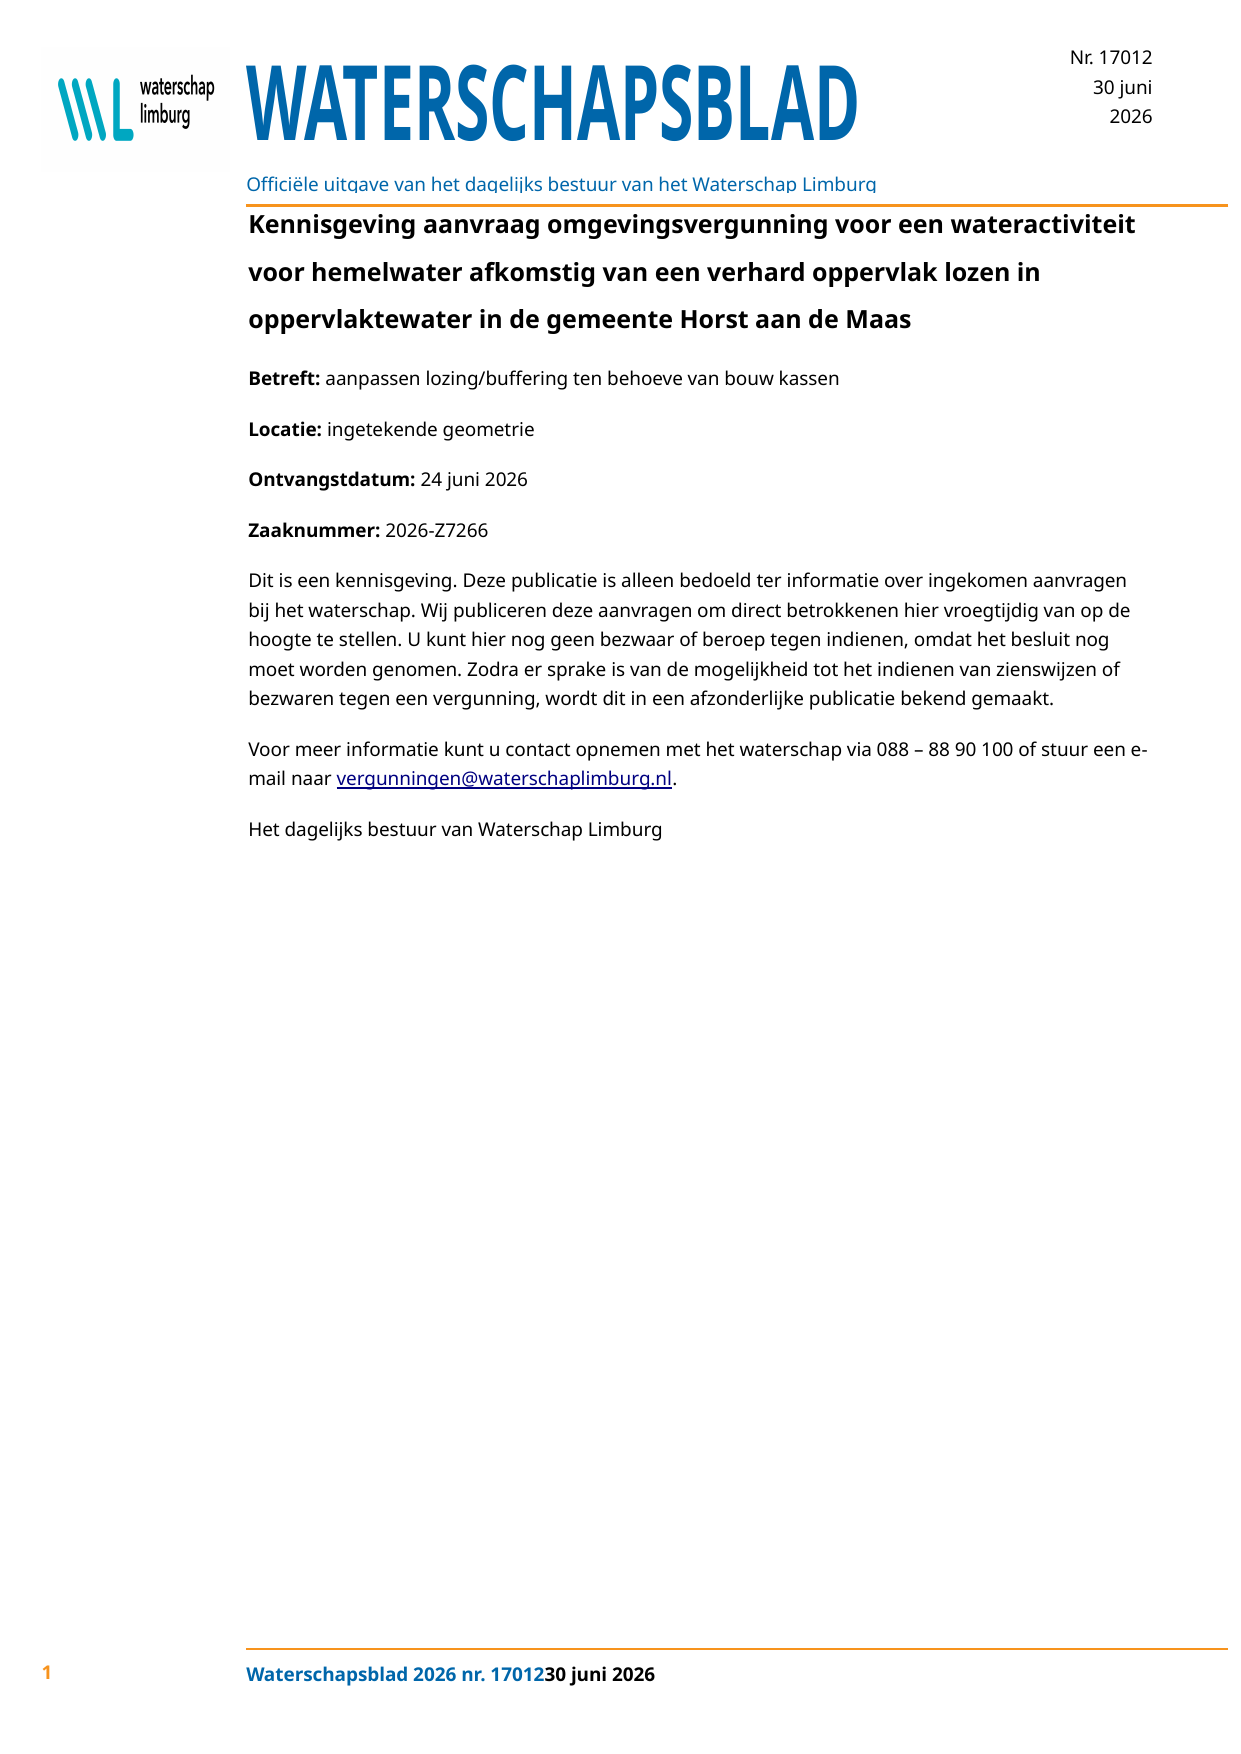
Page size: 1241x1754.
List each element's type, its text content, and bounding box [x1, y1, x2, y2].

text Dit is een kennisgeving. Deze publicatie is alleen bedoeld ter informatie over ingekomen aanvragen bij het waterschap. Wij publiceren deze aanvragen om direct betrokkenen hier vroegtijdig van op de hoogte te stellen. U kunt hier nog geen bezwaar of beroep tegen indienen, omdat het besluit nog moet worden genomen. Zodra er sprake is van de mogelijkheid tot het indienen van zienswijzen of bezwaren tegen een vergunning, wordt dit in een afzonderlijke publicatie bekend gemaakt. [248, 567, 1152, 711]
text Het dagelijks bestuur van Waterschap Limburg [248, 816, 1152, 842]
text Ontvangstdatum: 24 juni 2026 [248, 466, 1152, 492]
picture [41, 47, 231, 172]
text Locatie: ingetekende geometrie [248, 416, 1152, 442]
text Zaaknummer: 2026-Z7266 [248, 517, 1152, 542]
text Kennisgeving aanvraag omgevingsvergunning voor een wateractiviteit voor hemelwater afkomstig van een verhard oppervlak lozen in oppervlaktewater in de gemeente Horst aan de Maas [248, 207, 1152, 336]
text Betreft: aanpassen lozing/buffering ten behoeve van bouw kassen [248, 366, 1152, 391]
text Voor meer informatie kunt u contact opnemen met het waterschap via 088 – 88 90 100 of stuur een e-mail naar vergunningen@waterschaplimburg.nl. [248, 736, 1152, 791]
